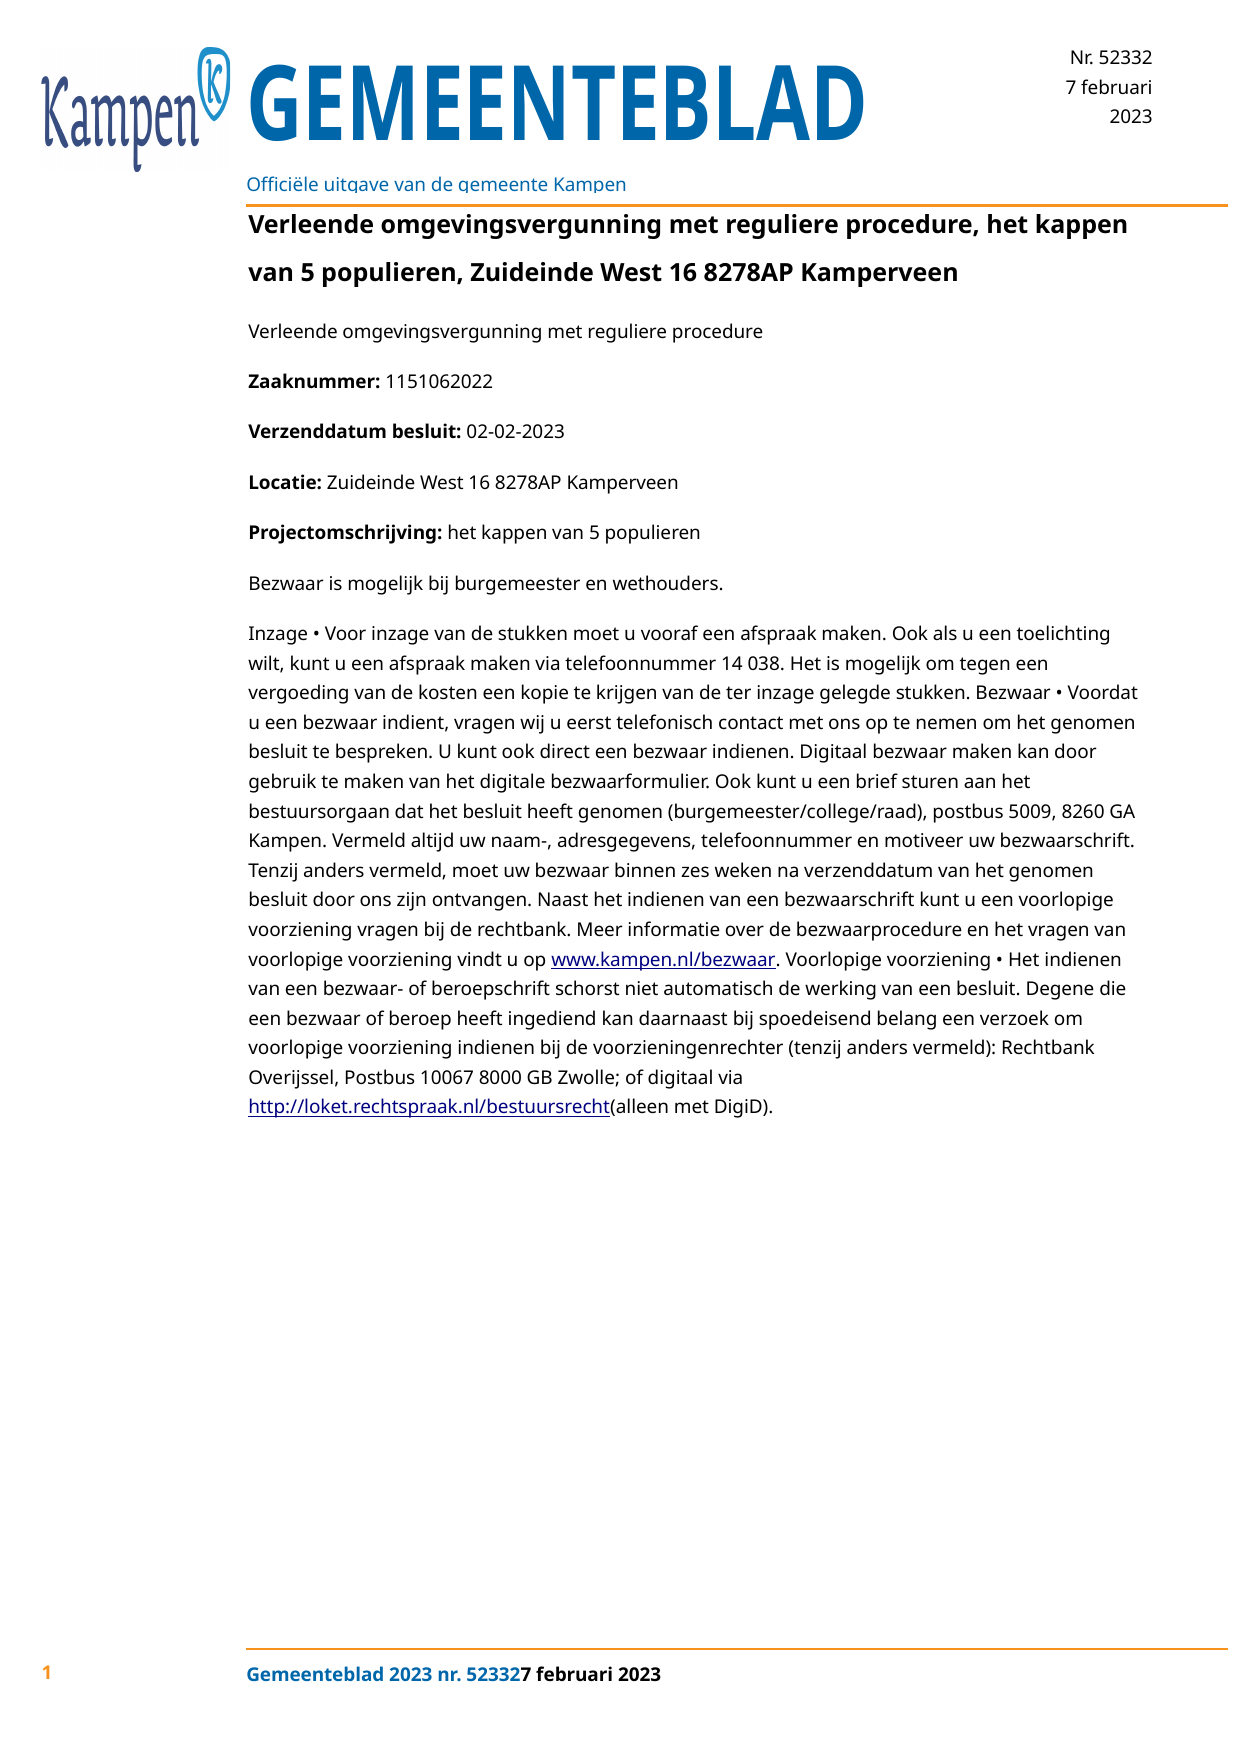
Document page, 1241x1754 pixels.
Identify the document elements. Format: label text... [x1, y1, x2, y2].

text Locatie: Zuideinde West 16 8278AP Kamperveen [248, 469, 1152, 495]
picture [41, 47, 231, 172]
text Verleende omgevingsvergunning met reguliere procedure [248, 318, 1152, 344]
text Verzenddatum besluit: 02-02-2023 [248, 419, 1152, 444]
text Inzage • Voor inzage van de stukken moet u vooraf een afspraak maken. Ook als u een toelichting wilt, kunt u een afspraak maken via telefoonnummer 14 038. Het is mogelijk om tegen een vergoeding van de kosten een kopie te krijgen van de ter inzage gelegde stukken. Bezwaar • Voordat u een bezwaar indient, vragen wij u eerst telefonisch contact met ons op te nemen om het genomen besluit te bespreken. U kunt ook direct een bezwaar indienen. Digitaal bezwaar maken kan door gebruik te maken van het digitale bezwaarformulier. Ook kunt u een brief sturen aan het bestuursorgaan dat het besluit heeft genomen (burgemeester/college/raad), postbus 5009, 8260 GA Kampen. Vermeld altijd uw naam-, adresgegevens, telefoonnummer en motiveer uw bezwaarschrift. Tenzij anders vermeld, moet uw bezwaar binnen zes weken na verzenddatum van het genomen besluit door ons zijn ontvangen. Naast het indienen van een bezwaarschrift kunt u een voorlopige voorziening vragen bij de rechtbank. Meer informatie over de bezwaarprocedure en het vragen van voorlopige voorziening vindt u op www.kampen.nl/bezwaar. Voorlopige voorziening • Het indienen van een bezwaar- of beroepschrift schorst niet automatisch de werking van een besluit. Degene die een bezwaar of beroep heeft ingediend kan daarnaast bij spoedeisend belang een verzoek om voorlopige voorziening indienen bij de voorzieningenrechter (tenzij anders vermeld): Rechtbank Overijssel, Postbus 10067 8000 GB Zwolle; of digitaal via http://loket.rechtspraak.nl/bestuursrecht(alleen met DigiD). [248, 620, 1152, 1119]
text Bezwaar is mogelijk bij burgemeester en wethouders. [248, 570, 1152, 596]
text Zaaknummer: 1151062022 [248, 368, 1152, 394]
text Projectomschrijving: het kappen van 5 populieren [248, 519, 1152, 545]
text Verleende omgevingsvergunning met reguliere procedure, het kappen van 5 populieren, Zuideinde West 16 8278AP Kamperveen [248, 207, 1152, 288]
